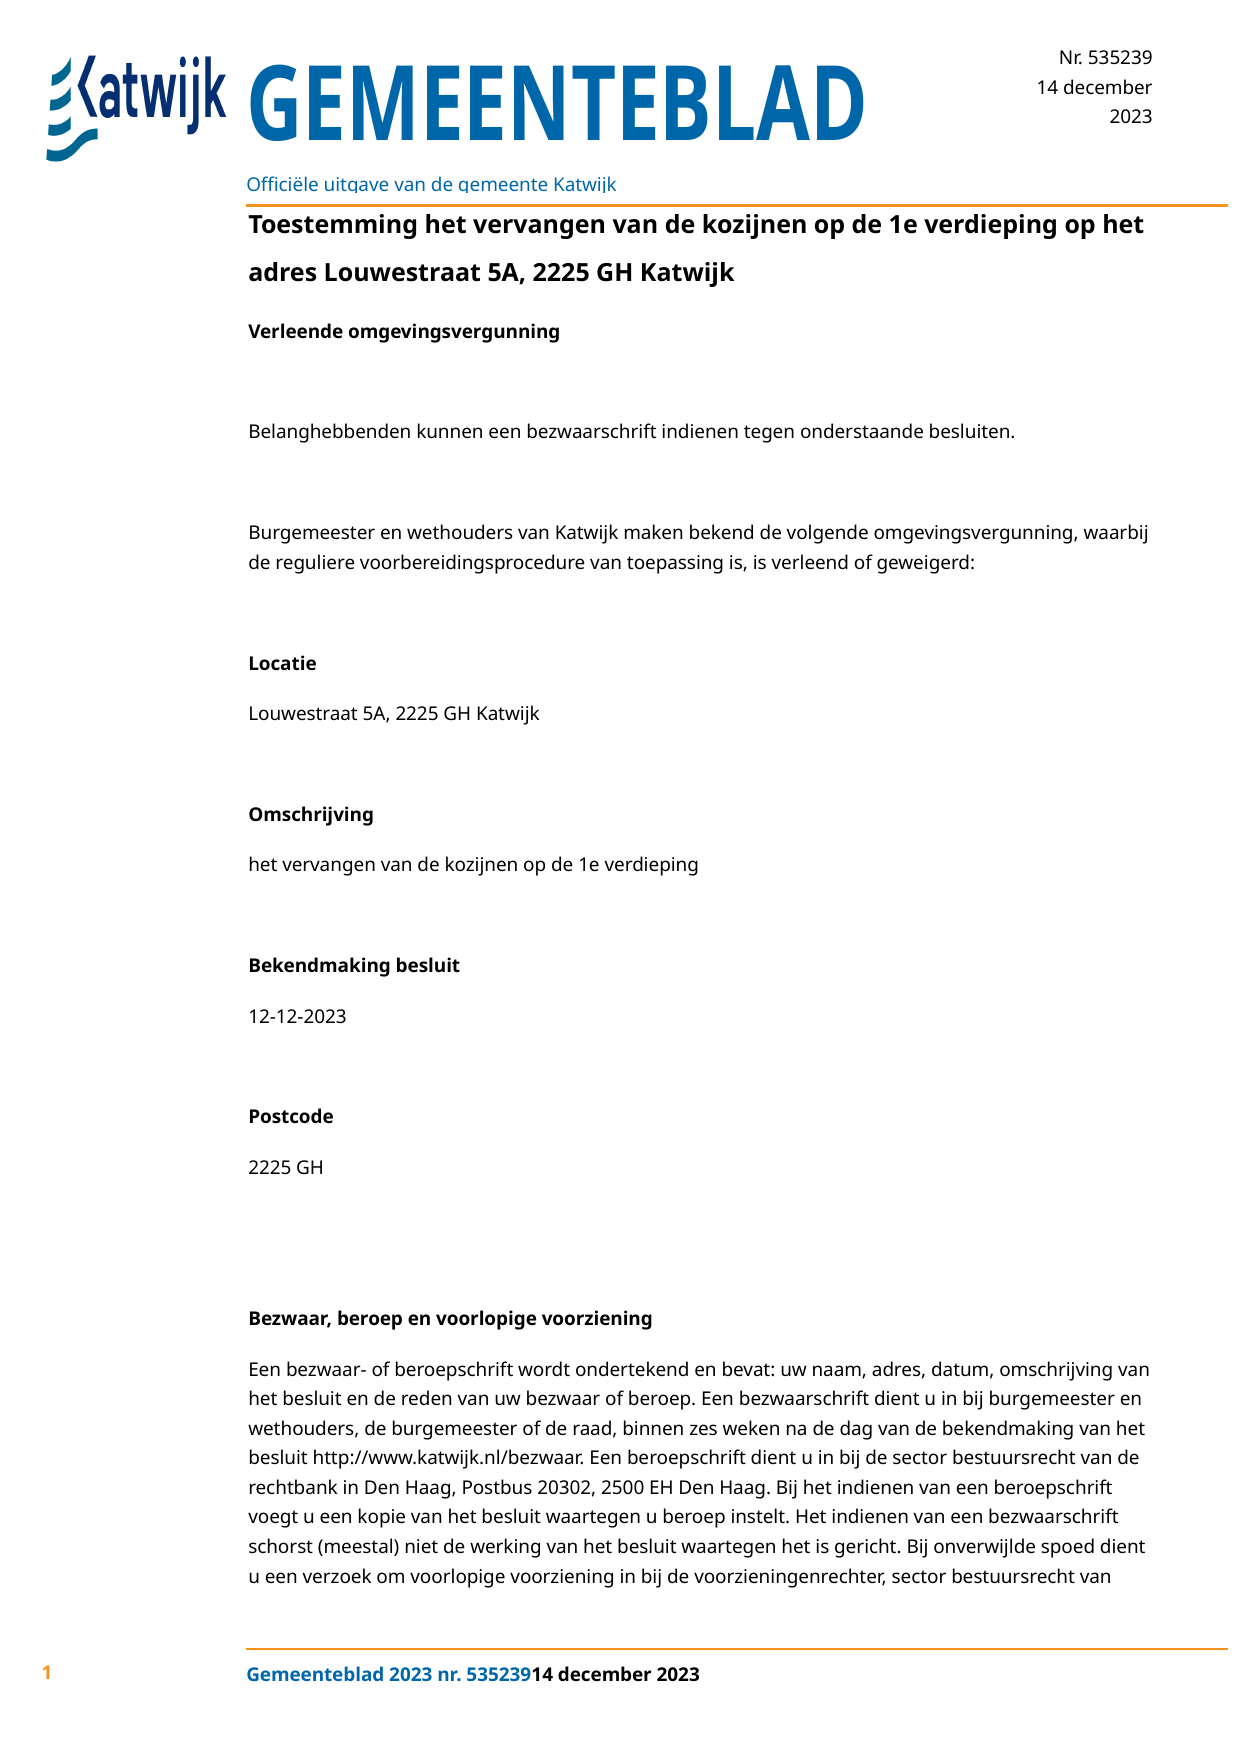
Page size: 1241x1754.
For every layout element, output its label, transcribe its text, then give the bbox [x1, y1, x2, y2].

picture [41, 47, 231, 172]
text Een bezwaar- of beroepschrift wordt ondertekend en bevat: uw naam, adres, datum, omschrijving van het besluit en de reden van uw bezwaar of beroep. Een bezwaarschrift dient u in bij burgemeester en wethouders, de burgemeester of de raad, binnen zes weken na de dag van de bekendmaking van het besluit http://www.katwijk.nl/bezwaar. Een beroepschrift dient u in bij de sector bestuursrecht van de rechtbank in Den Haag, Postbus 20302, 2500 EH Den Haag. Bij het indienen van een beroepschrift voegt u een kopie van het besluit waartegen u beroep instelt. Het indienen van een bezwaarschrift schorst (meestal) niet de werking van het besluit waartegen het is gericht. Bij onverwijlde spoed dient u een verzoek om voorlopige voorziening in bij de voorzieningenrechter, sector bestuursrecht van [248, 1356, 1152, 1589]
text 2225 GH [248, 1154, 1152, 1180]
text Verleende omgevingsvergunning [248, 318, 1152, 344]
text Omschrijving [248, 801, 1152, 827]
text Postcode [248, 1104, 1152, 1129]
text het vervangen van de kozijnen op de 1e verdieping [248, 852, 1152, 877]
text 12-12-2023 [248, 1003, 1152, 1029]
text Toestemming het vervangen van de kozijnen op de 1e verdieping op het adres Louwestraat 5A, 2225 GH Katwijk [248, 207, 1152, 288]
text Louwestraat 5A, 2225 GH Katwijk [248, 700, 1152, 726]
text Bekendmaking besluit [248, 952, 1152, 978]
text Locatie [248, 650, 1152, 676]
text Burgemeester en wethouders van Katwijk maken bekend de volgende omgevingsvergunning, waarbij de reguliere voorbereidingsprocedure van toepassing is, is verleend of geweigerd: [248, 519, 1152, 575]
text Bezwaar, beroep en voorlopige voorziening [248, 1305, 1152, 1331]
text Belanghebbenden kunnen een bezwaarschrift indienen tegen onderstaande besluiten. [248, 419, 1152, 444]
